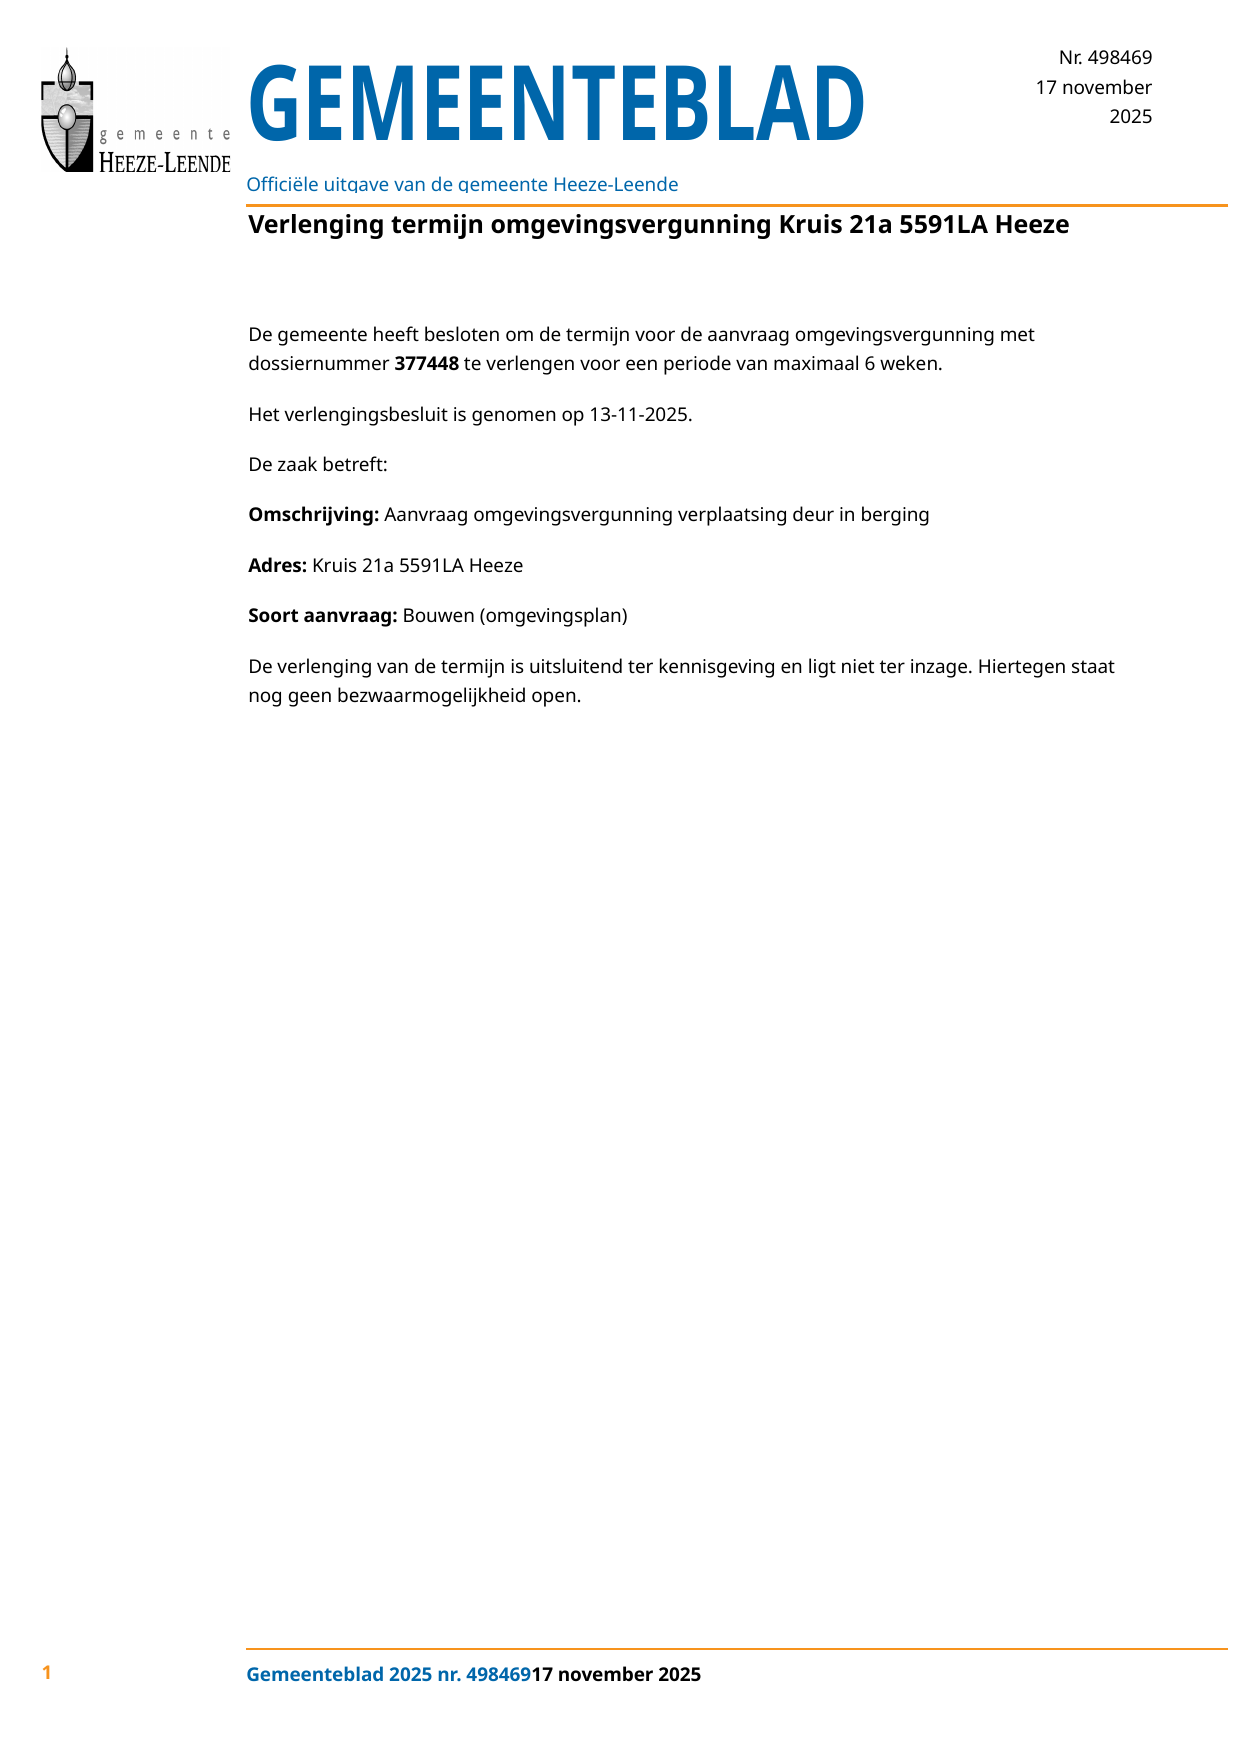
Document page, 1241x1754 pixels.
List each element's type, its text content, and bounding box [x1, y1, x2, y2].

text Soort aanvraag: Bouwen (omgevingsplan) [248, 602, 1152, 628]
text Verlenging termijn omgevingsvergunning Kruis 21a 5591LA Heeze [248, 207, 1152, 241]
picture [41, 47, 231, 172]
text De verlenging van de termijn is uitsluitend ter kennisgeving en ligt niet ter inzage. Hiertegen staat nog geen bezwaarmogelijkheid open. [248, 653, 1152, 708]
text Omschrijving: Aanvraag omgevingsvergunning verplaatsing deur in berging [248, 502, 1152, 527]
text Adres: Kruis 21a 5591LA Heeze [248, 552, 1152, 578]
text De zaak betreft: [248, 451, 1152, 477]
text Het verlengingsbesluit is genomen op 13-11-2025. [248, 401, 1152, 426]
text De gemeente heeft besloten om de termijn voor de aanvraag omgevingsvergunning met dossiernummer 377448 te verlengen voor een periode van maximaal 6 weken. [248, 321, 1152, 376]
